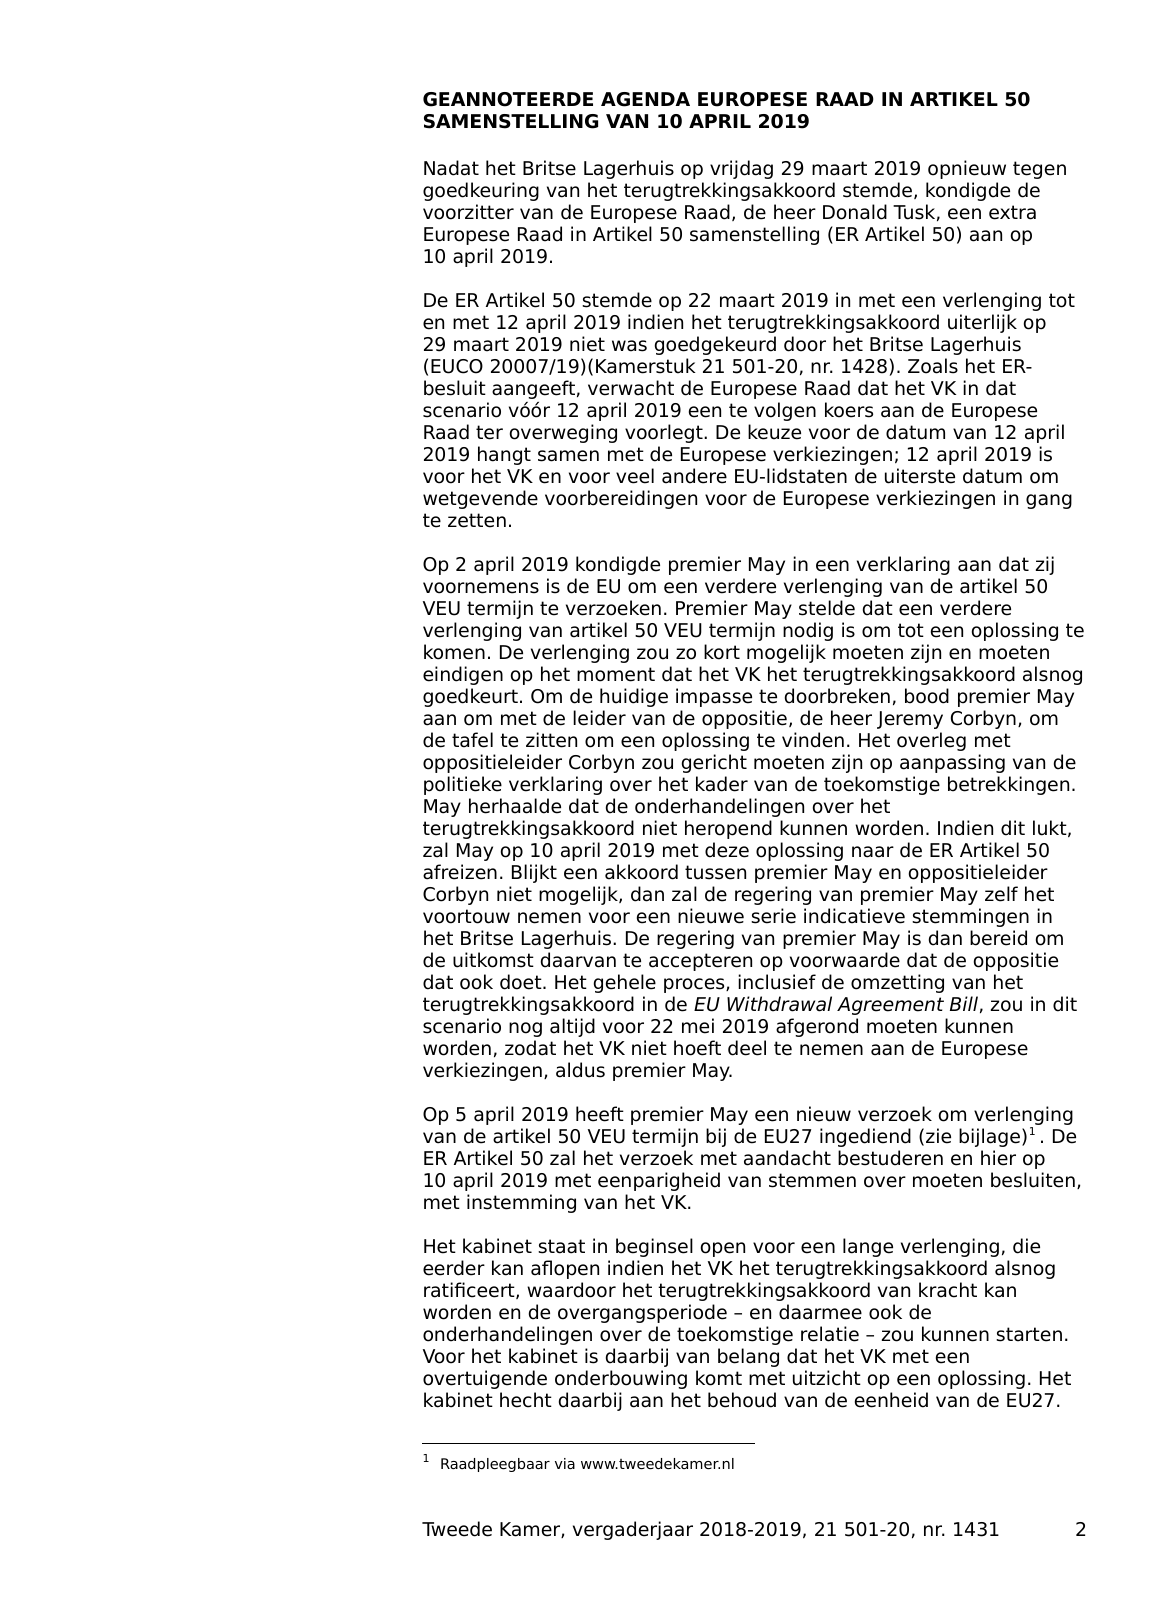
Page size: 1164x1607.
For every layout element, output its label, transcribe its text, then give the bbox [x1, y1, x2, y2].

text Nadat het Britse Lagerhuis op vrijdag 29 maart 2019 opnieuw tegen goedkeuring van het terugtrekkingsakkoord stemde, kondigde de voorzitter van de Europese Raad, de heer Donald Tusk, een extra Europese Raad in Artikel 50 samenstelling (ER Artikel 50) aan op 10 april 2019. [422, 158, 1087, 268]
text Op 5 april 2019 heeft premier May een nieuw verzoek om verlenging van de artikel 50 VEU termijn bij de EU27 ingediend (zie bijlage). De ER Artikel 50 zal het verzoek met aandacht bestuderen en hier op 10 april 2019 met eenparigheid van stemmen over moeten besluiten, met instemming van het VK. [422, 1104, 1087, 1214]
subtitle GEANNOTEERDE AGENDA EUROPESE RAAD IN ARTIKEL 50 SAMENSTELLING VAN 10 APRIL 2019 [422, 89, 1087, 133]
text Raadpleegbaar via www.tweedekamer.nl [422, 1452, 1087, 1474]
text Het kabinet staat in beginsel open voor een lange verlenging, die eerder kan aflopen indien het VK het terugtrekkingsakkoord alsnog ratificeert, waardoor het terugtrekkingsakkoord van kracht kan worden en de overgangsperiode – en daarmee ook de onderhandelingen over de toekomstige relatie – zou kunnen starten. Voor het kabinet is daarbij van belang dat het VK met een overtuigende onderbouwing komt met uitzicht op een oplossing. Het kabinet hecht daarbij aan het behoud van de eenheid van de EU27. [422, 1236, 1087, 1412]
text Op 2 april 2019 kondigde premier May in een verklaring aan dat zij voornemens is de EU om een verdere verlenging van de artikel 50 VEU termijn te verzoeken. Premier May stelde dat een verdere verlenging van artikel 50 VEU termijn nodig is om tot een oplossing te komen. De verlenging zou zo kort mogelijk moeten zijn en moeten eindigen op het moment dat het VK het terugtrekkingsakkoord alsnog goedkeurt. Om de huidige impasse te doorbreken, bood premier May aan om met de leider van de oppositie, de heer Jeremy Corbyn, om de tafel te zitten om een oplossing te vinden. Het overleg met oppositieleider Corbyn zou gericht moeten zijn op aanpassing van de politieke verklaring over het kader van de toekomstige betrekkingen. May herhaalde dat de onderhandelingen over het terugtrekkingsakkoord niet heropend kunnen worden. Indien dit lukt, zal May op 10 april 2019 met deze oplossing naar de ER Artikel 50 afreizen. Blijkt een akkoord tussen premier May en oppositieleider Corbyn niet mogelijk, dan zal de regering van premier May zelf het voortouw nemen voor een nieuwe serie indicatieve stemmingen in het Britse Lagerhuis. De regering van premier May is dan bereid om de uitkomst daarvan te accepteren op voorwaarde dat de oppositie dat ook doet. Het gehele proces, inclusief de omzetting van het terugtrekkingsakkoord in de EU Withdrawal Agreement Bill, zou in dit scenario nog altijd voor 22 mei 2019 afgerond moeten kunnen worden, zodat het VK niet hoeft deel te nemen aan de Europese verkiezingen, aldus premier May. [422, 554, 1087, 1082]
text De ER Artikel 50 stemde op 22 maart 2019 in met een verlenging tot en met 12 april 2019 indien het terugtrekkingsakkoord uiterlijk op 29 maart 2019 niet was goedgekeurd door het Britse Lagerhuis (EUCO 20007/19)(Kamerstuk 21 501-20, nr. 1428). Zoals het ER-besluit aangeeft, verwacht de Europese Raad dat het VK in dat scenario vóór 12 april 2019 een te volgen koers aan de Europese Raad ter overweging voorlegt. De keuze voor de datum van 12 april 2019 hangt samen met de Europese verkiezingen; 12 april 2019 is voor het VK en voor veel andere EU-lidstaten de uiterste datum om wetgevende voorbereidingen voor de Europese verkiezingen in gang te zetten. [422, 290, 1087, 532]
